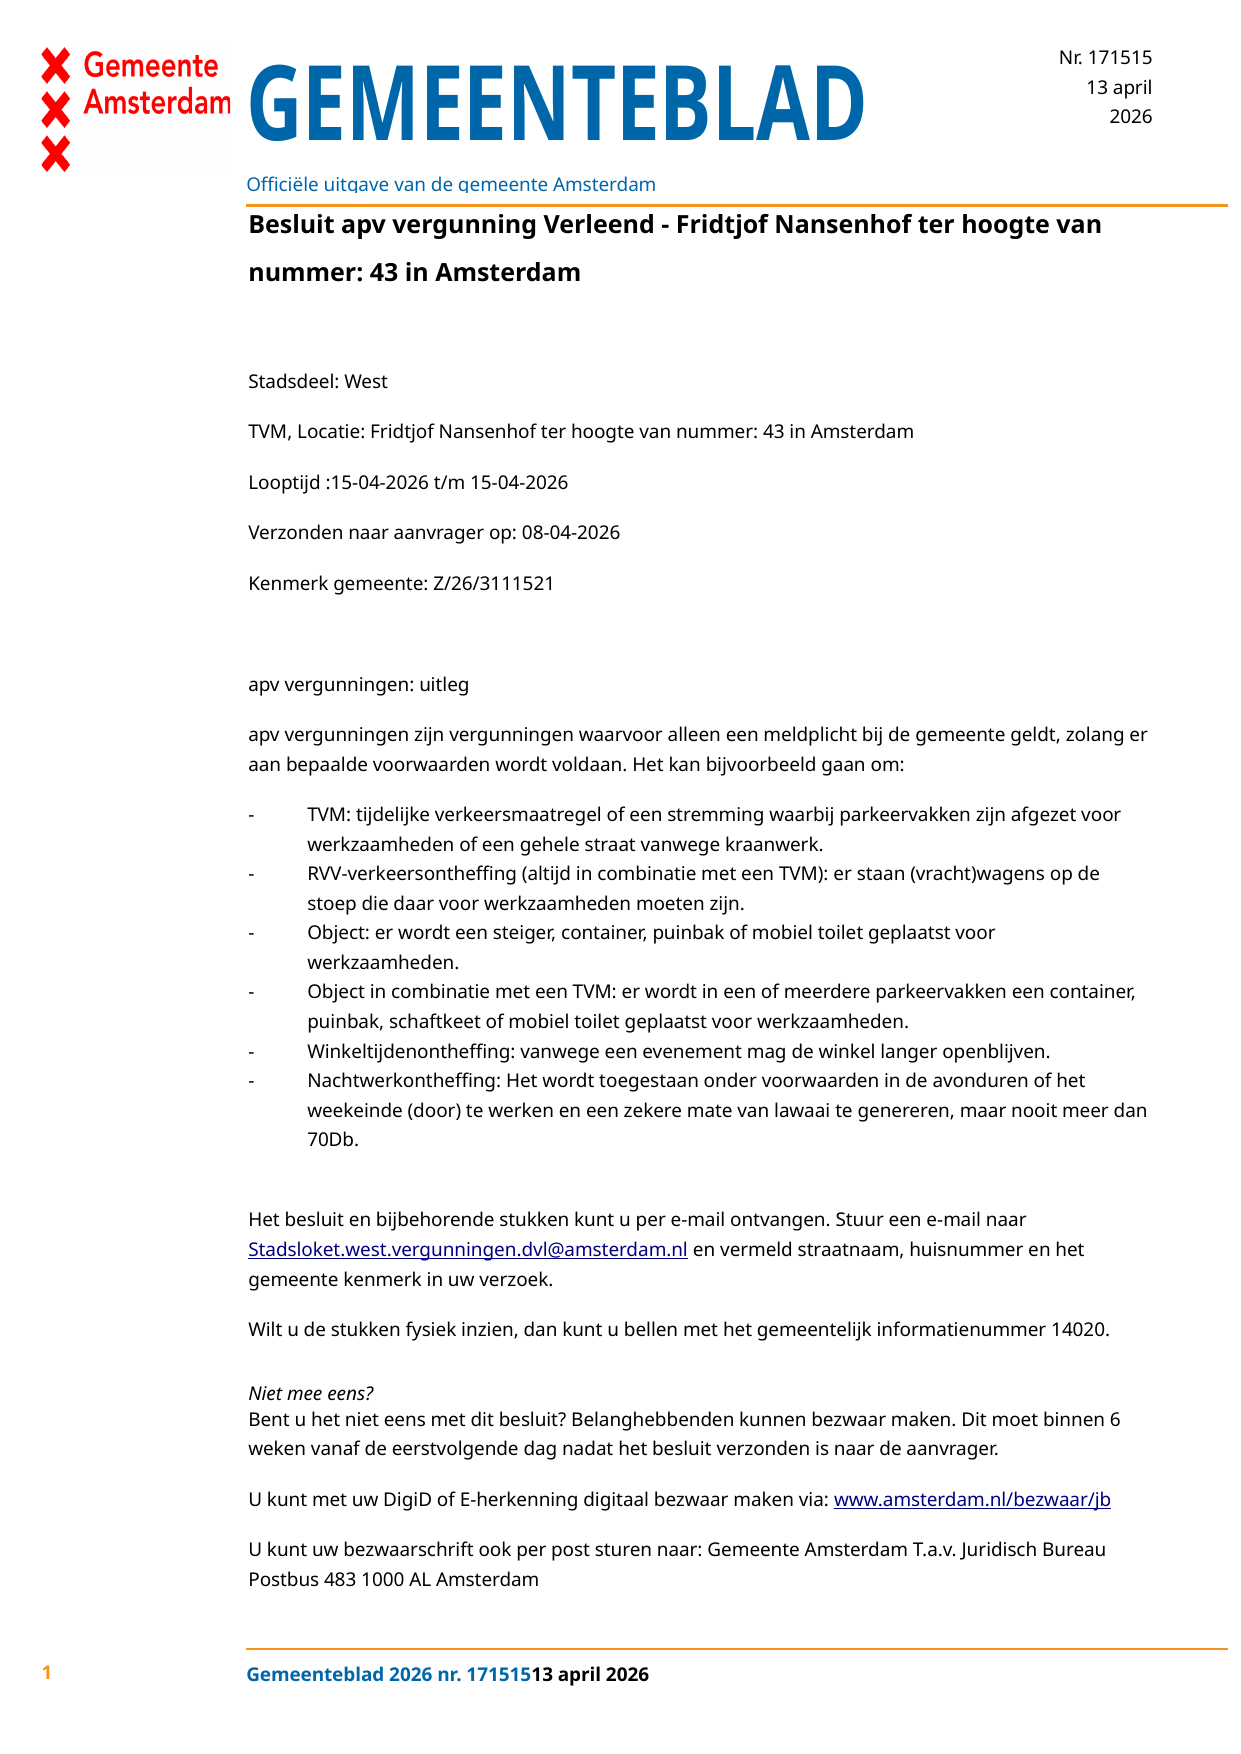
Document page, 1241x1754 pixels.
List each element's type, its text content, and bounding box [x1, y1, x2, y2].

list Object in combinatie met een TVM: er wordt in een of meerdere parkeervakken een container, puinbak, schaftkeet of mobiel toilet geplaatst voor werkzaamheden. [248, 979, 1152, 1034]
list Object: er wordt een steiger, container, puinbak of mobiel toilet geplaatst voor werkzaamheden. [248, 919, 1152, 975]
text Kenmerk gemeente: Z/26/3111521 [248, 570, 1152, 596]
text Stadsdeel: West [248, 368, 1152, 394]
text Verzonden naar aanvrager op: 08-04-2026 [248, 519, 1152, 545]
text Niet mee eens? [248, 1380, 1152, 1406]
text TVM, Locatie: Fridtjof Nansenhof ter hoogte van nummer: 43 in Amsterdam [248, 419, 1152, 444]
picture [41, 47, 231, 172]
list RVV-verkeersontheffing (altijd in combinatie met een TVM): er staan (vracht)wagens op de stoep die daar voor werkzaamheden moeten zijn. [248, 860, 1152, 916]
text U kunt met uw DigiD of E-herkenning digitaal bezwaar maken via: www.amsterdam.nl/bezwaar/jb [248, 1486, 1152, 1512]
text Besluit apv vergunning Verleend - Fridtjof Nansenhof ter hoogte van nummer: 43 in Amsterdam [248, 207, 1152, 288]
text Bent u het niet eens met dit besluit? Belanghebbenden kunnen bezwaar maken. Dit moet binnen 6 weken vanaf de eerstvolgende dag nadat het besluit verzonden is naar de aanvrager. [248, 1406, 1152, 1461]
text apv vergunningen: uitleg [248, 671, 1152, 697]
list Winkeltijdenontheffing: vanwege een evenement mag de winkel langer openblijven. [248, 1038, 1152, 1064]
text Wilt u de stukken fysiek inzien, dan kunt u bellen met het gemeentelijk informatienummer 14020. [248, 1316, 1152, 1342]
list TVM: tijdelijke verkeersmaatregel of een stremming waarbij parkeervakken zijn afgezet voor werkzaamheden of een gehele straat vanwege kraanwerk. [248, 801, 1152, 857]
text Looptijd :15-04-2026 t/m 15-04-2026 [248, 469, 1152, 495]
text Het besluit en bijbehorende stukken kunt u per e-mail ontvangen. Stuur een e-mail naar Stadsloket.west.vergunningen.dvl@amsterdam.nl en vermeld straatnaam, huisnummer en het gemeente kenmerk in uw verzoek. [248, 1207, 1152, 1292]
text U kunt uw bezwaarschrift ook per post sturen naar: Gemeente Amsterdam T.a.v. Juridisch Bureau Postbus 483 1000 AL Amsterdam [248, 1536, 1152, 1592]
text apv vergunningen zijn vergunningen waarvoor alleen een meldplicht bij de gemeente geldt, zolang er aan bepaalde voorwaarden wordt voldaan. Het kan bijvoorbeeld gaan om: [248, 721, 1152, 777]
list Nachtwerkontheffing: Het wordt toegestaan onder voorwaarden in de avonduren of het weekeinde (door) te werken en een zekere mate van lawaai te genereren, maar nooit meer dan 70Db. [248, 1067, 1152, 1152]
